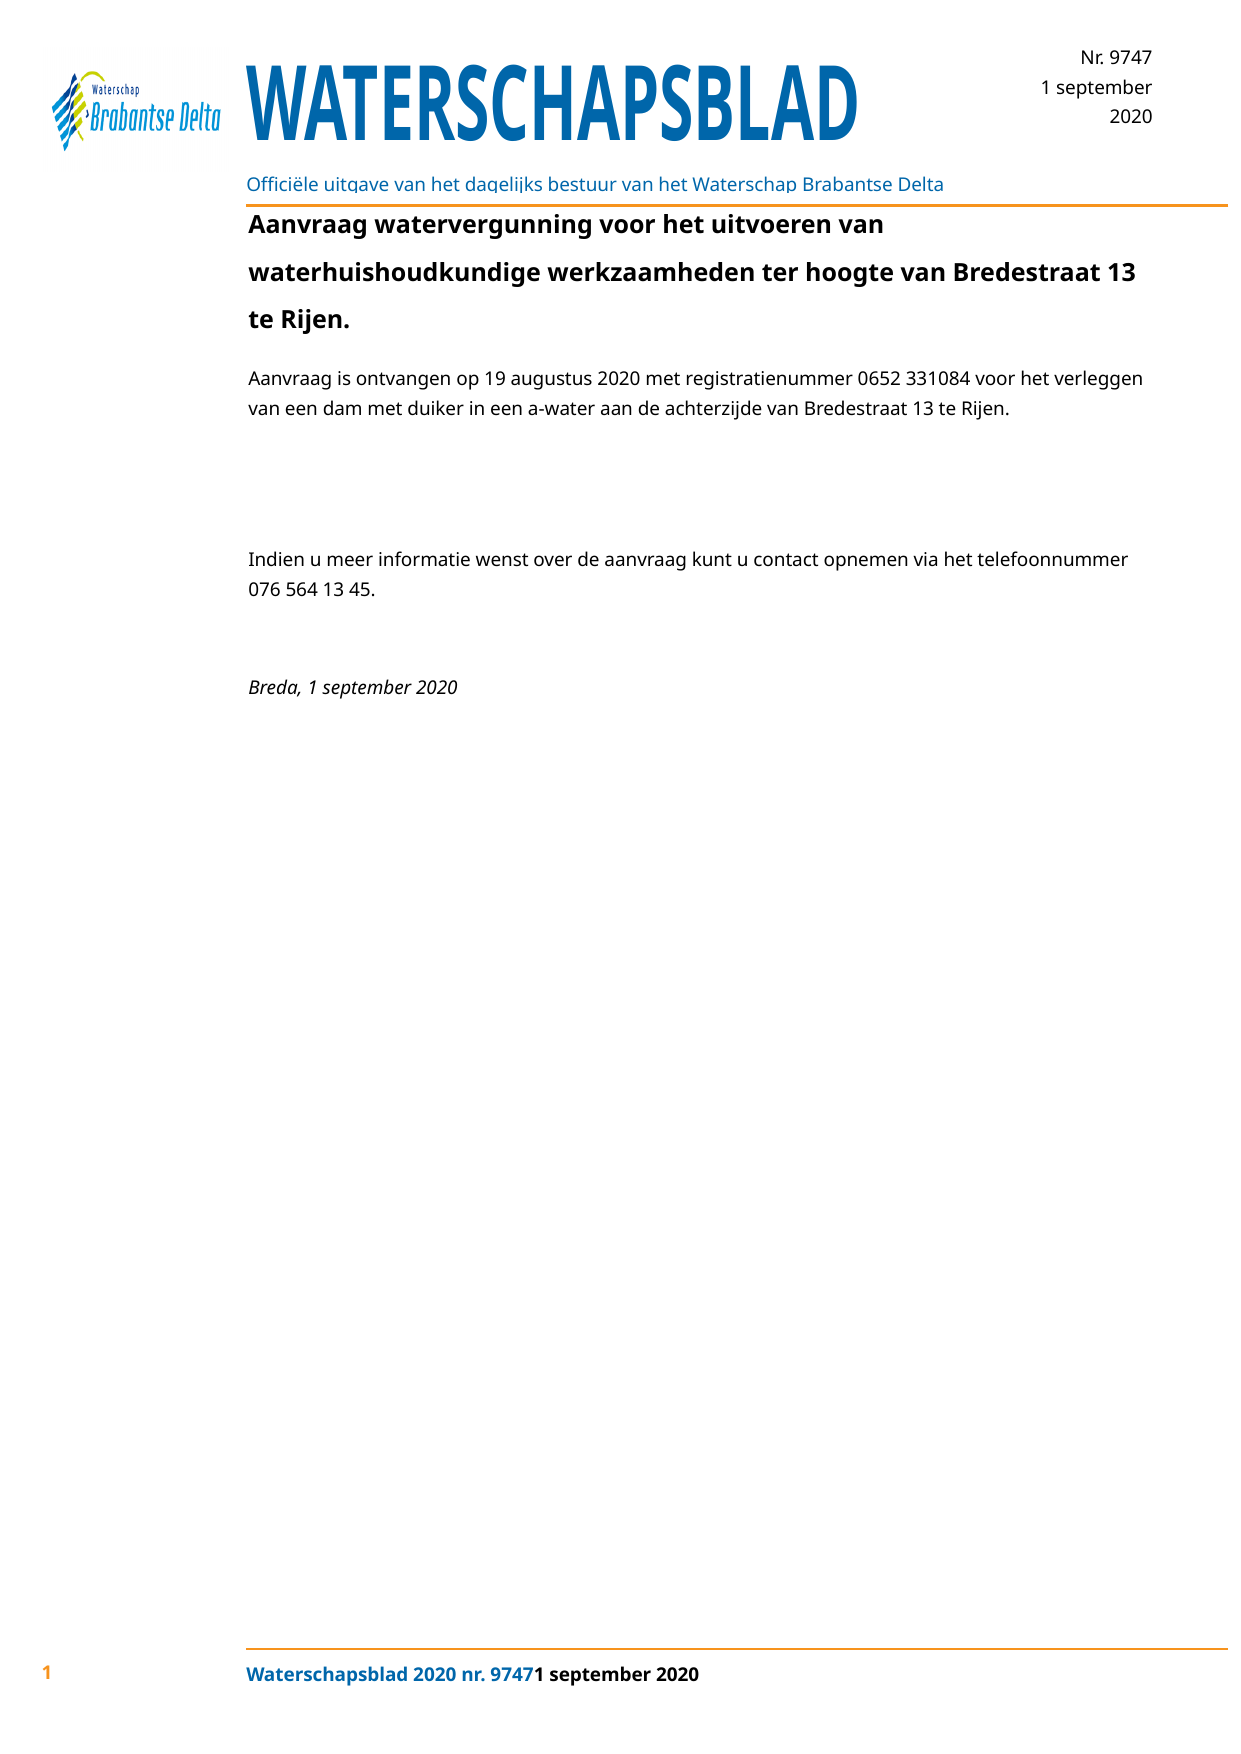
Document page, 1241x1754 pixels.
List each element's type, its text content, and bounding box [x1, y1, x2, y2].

text Aanvraag watervergunning voor het uitvoeren van waterhuishoudkundige werkzaamheden ter hoogte van Bredestraat 13 te Rijen. [248, 207, 1152, 336]
text Aanvraag is ontvangen op 19 augustus 2020 met registratienummer 0652 331084 voor het verleggen van een dam met duiker in een a-water aan de achterzijde van Bredestraat 13 te Rijen. [248, 366, 1152, 421]
text Indien u meer informatie wenst over de aanvraag kunt u contact opnemen via het telefoonnummer 076 564 13 45. [248, 546, 1152, 602]
picture [41, 47, 231, 172]
text Breda, 1 september 2020 [248, 674, 1152, 700]
